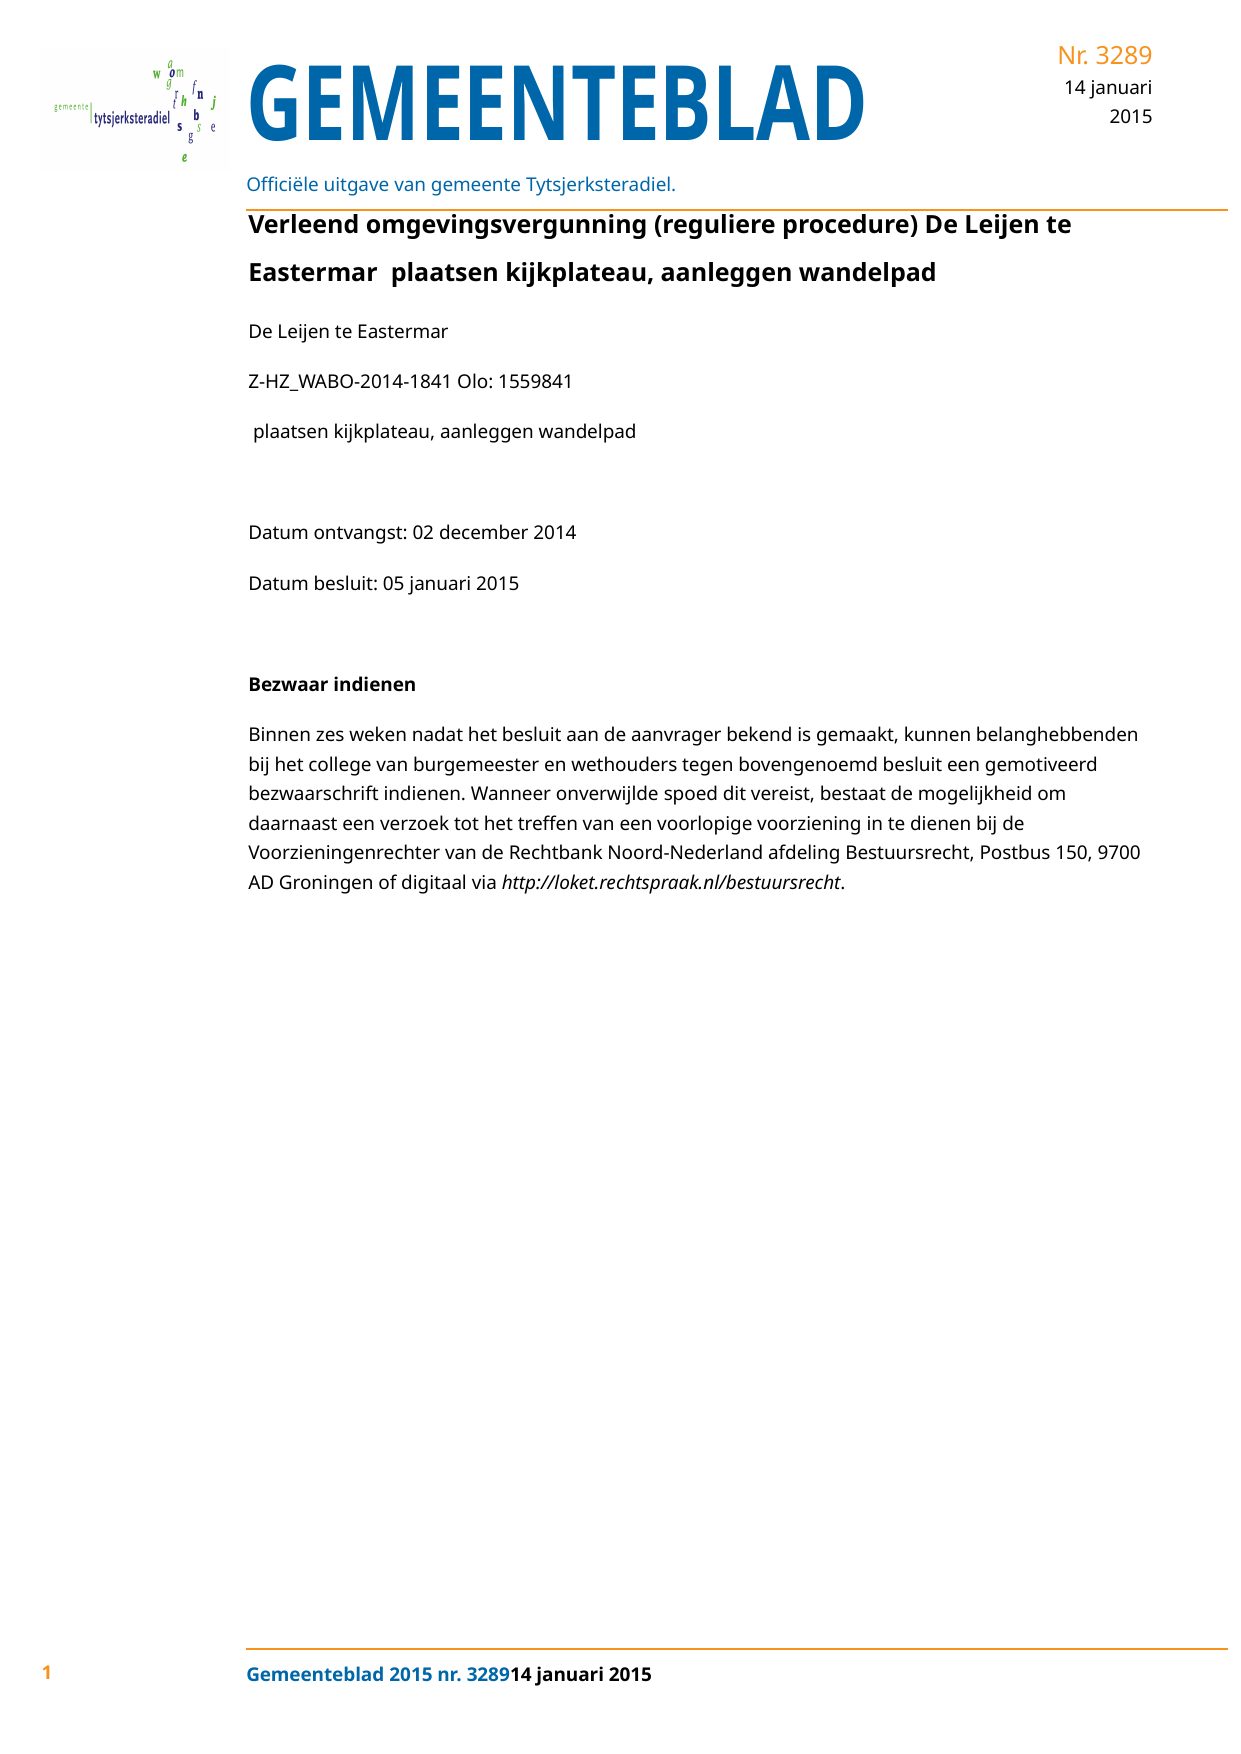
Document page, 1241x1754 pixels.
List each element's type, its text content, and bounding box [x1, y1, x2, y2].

text plaatsen kijkplateau, aanleggen wandelpad [248, 419, 1152, 444]
text Verleend omgevingsvergunning (reguliere procedure) De Leijen te Eastermar plaatsen kijkplateau, aanleggen wandelpad [248, 211, 1152, 288]
text Binnen zes weken nadat het besluit aan de aanvrager bekend is gemaakt, kunnen belanghebbenden bij het college van burgemeester en wethouders tegen bovengenoemd besluit een gemotiveerd bezwaarschrift indienen. Wanneer onverwijlde spoed dit vereist, bestaat de mogelijkheid om daarnaast een verzoek tot het treffen van een voorlopige voorziening in te dienen bij de Voorzieningenrechter van de Rechtbank Noord-Nederland afdeling Bestuursrecht, Postbus 150, 9700 AD Groningen of digitaal via http://loket.rechtspraak.nl/bestuursrecht. [248, 721, 1152, 895]
text Datum besluit: 05 januari 2015 [248, 570, 1152, 596]
picture [41, 47, 231, 172]
text De Leijen te Eastermar [248, 318, 1152, 344]
text Z-HZ_WABO-2014-1841 Olo: 1559841 [248, 368, 1152, 394]
text Datum ontvangst: 02 december 2014 [248, 519, 1152, 545]
text Bezwaar indienen [248, 671, 1152, 697]
